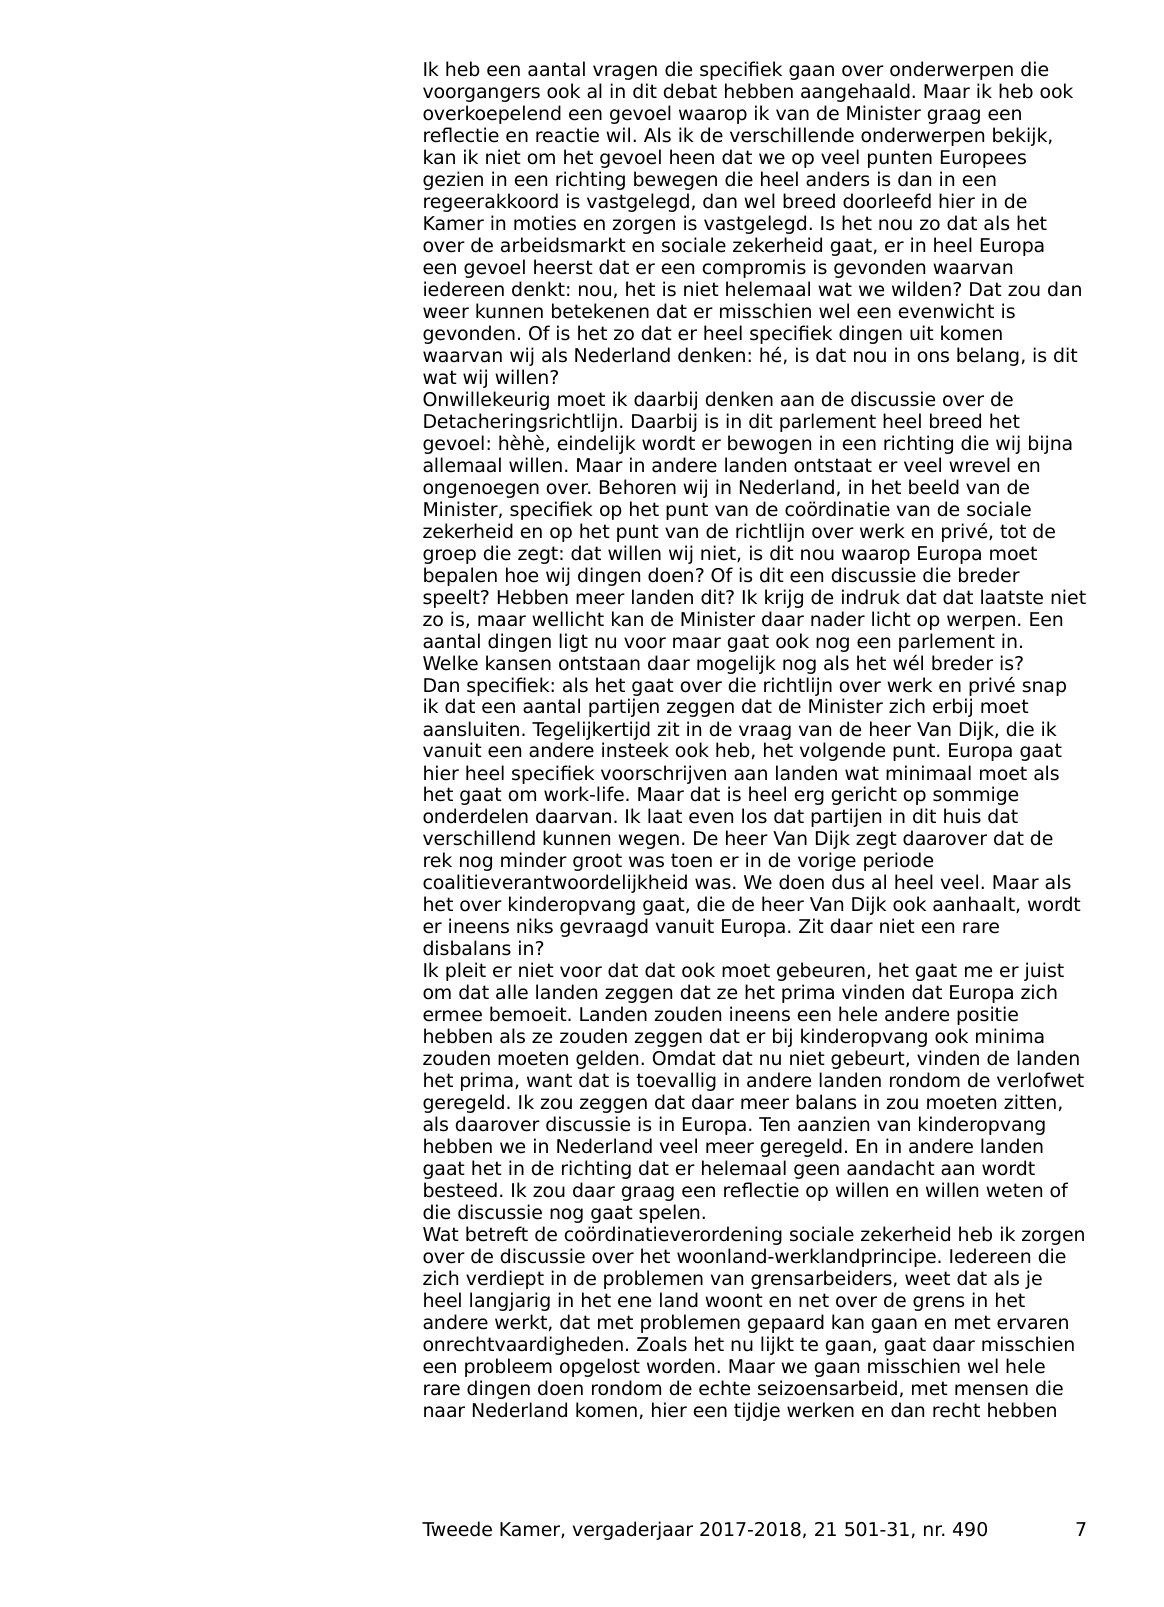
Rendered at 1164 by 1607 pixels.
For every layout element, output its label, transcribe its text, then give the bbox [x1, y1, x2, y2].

text Dan specifiek: als het gaat over die richtlijn over werk en privé snap ik dat een aantal partijen zeggen dat de Minister zich erbij moet aansluiten. Tegelijkertijd zit in de vraag van de heer Van Dijk, die ik vanuit een andere insteek ook heb, het volgende punt. Europa gaat hier heel specifiek voorschrijven aan landen wat minimaal moet als het gaat om work-life. Maar dat is heel erg gericht op sommige onderdelen daarvan. Ik laat even los dat partijen in dit huis dat verschillend kunnen wegen. De heer Van Dijk zegt daarover dat de rek nog minder groot was toen er in de vorige periode coalitieverantwoordelijkheid was. We doen dus al heel veel. Maar als het over kinderopvang gaat, die de heer Van Dijk ook aanhaalt, wordt er ineens niks gevraagd vanuit Europa. Zit daar niet een rare disbalans in? [422, 674, 1087, 960]
text Ik heb een aantal vragen die specifiek gaan over onderwerpen die voorgangers ook al in dit debat hebben aangehaald. Maar ik heb ook overkoepelend een gevoel waarop ik van de Minister graag een reflectie en reactie wil. Als ik de verschillende onderwerpen bekijk, kan ik niet om het gevoel heen dat we op veel punten Europees gezien in een richting bewegen die heel anders is dan in een regeerakkoord is vastgelegd, dan wel breed doorleefd hier in de Kamer in moties en zorgen is vastgelegd. Is het nou zo dat als het over de arbeidsmarkt en sociale zekerheid gaat, er in heel Europa een gevoel heerst dat er een compromis is gevonden waarvan iedereen denkt: nou, het is niet helemaal wat we wilden? Dat zou dan weer kunnen betekenen dat er misschien wel een evenwicht is gevonden. Of is het zo dat er heel specifiek dingen uit komen waarvan wij als Nederland denken: hé, is dat nou in ons belang, is dit wat wij willen? [422, 59, 1087, 389]
text Wat betreft de coördinatieverordening sociale zekerheid heb ik zorgen over de discussie over het woonland-werklandprincipe. Iedereen die zich verdiept in de problemen van grensarbeiders, weet dat als je heel langjarig in het ene land woont en net over de grens in het andere werkt, dat met problemen gepaard kan gaan en met ervaren onrechtvaardigheden. Zoals het nu lijkt te gaan, gaat daar misschien een probleem opgelost worden. Maar we gaan misschien wel hele rare dingen doen rondom de echte seizoensarbeid, met mensen die naar Nederland komen, hier een tijdje werken en dan recht hebben [422, 1224, 1087, 1422]
text Ik pleit er niet voor dat dat ook moet gebeuren, het gaat me er juist om dat alle landen zeggen dat ze het prima vinden dat Europa zich ermee bemoeit. Landen zouden ineens een hele andere positie hebben als ze zouden zeggen dat er bij kinderopvang ook minima zouden moeten gelden. Omdat dat nu niet gebeurt, vinden de landen het prima, want dat is toevallig in andere landen rondom de verlofwet geregeld. Ik zou zeggen dat daar meer balans in zou moeten zitten, als daarover discussie is in Europa. Ten aanzien van kinderopvang hebben we in Nederland veel meer geregeld. En in andere landen gaat het in de richting dat er helemaal geen aandacht aan wordt besteed. Ik zou daar graag een reflectie op willen en willen weten of die discussie nog gaat spelen. [422, 960, 1087, 1224]
text Onwillekeurig moet ik daarbij denken aan de discussie over de Detacheringsrichtlijn. Daarbij is in dit parlement heel breed het gevoel: hèhè, eindelijk wordt er bewogen in een richting die wij bijna allemaal willen. Maar in andere landen ontstaat er veel wrevel en ongenoegen over. Behoren wij in Nederland, in het beeld van de Minister, specifiek op het punt van de coördinatie van de sociale zekerheid en op het punt van de richtlijn over werk en privé, tot de groep die zegt: dat willen wij niet, is dit nou waarop Europa moet bepalen hoe wij dingen doen? Of is dit een discussie die breder speelt? Hebben meer landen dit? Ik krijg de indruk dat dat laatste niet zo is, maar wellicht kan de Minister daar nader licht op werpen. Een aantal dingen ligt nu voor maar gaat ook nog een parlement in. Welke kansen ontstaan daar mogelijk nog als het wél breder is? [422, 389, 1087, 674]
